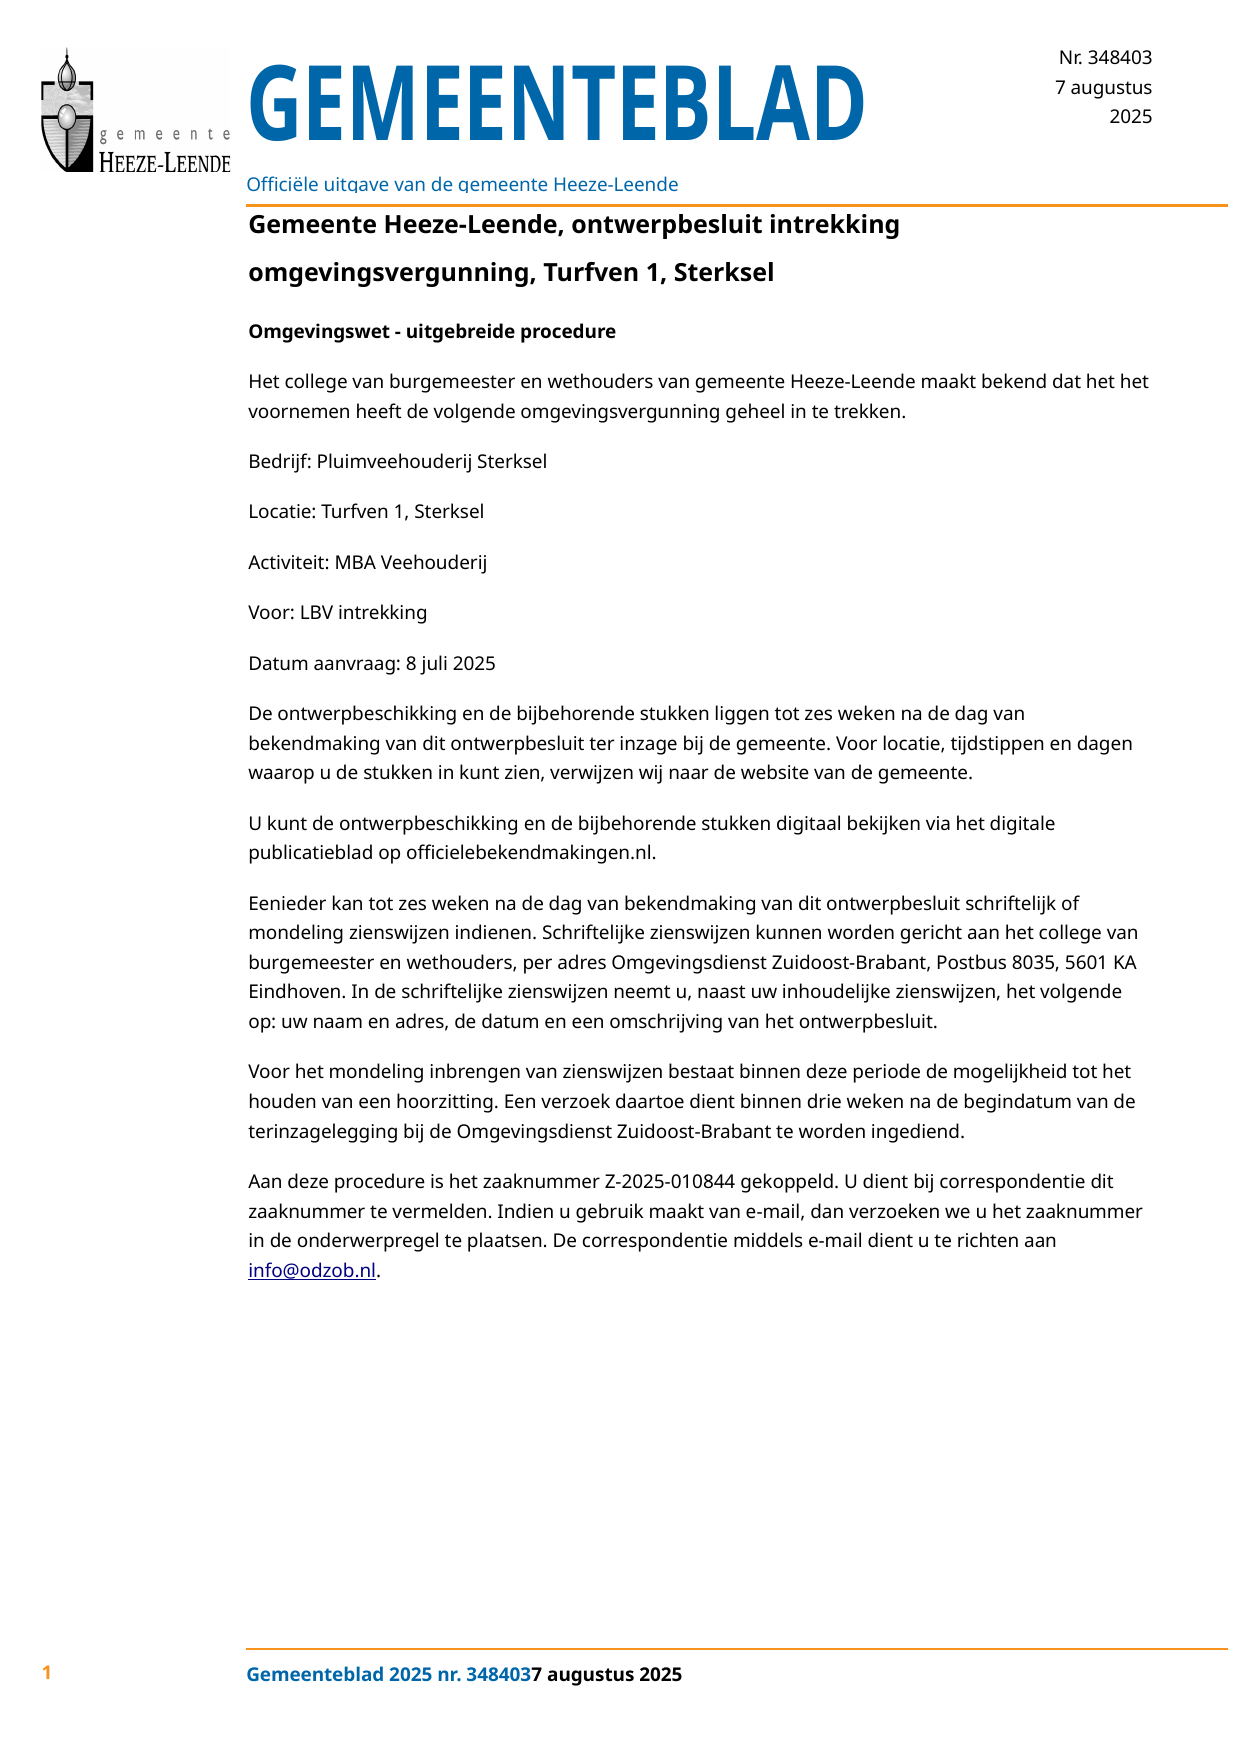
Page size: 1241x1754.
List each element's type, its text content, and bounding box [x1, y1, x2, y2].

text Het college van burgemeester en wethouders van gemeente Heeze-Leende maakt bekend dat het het voornemen heeft de volgende omgevingsvergunning geheel in te trekken. [248, 368, 1152, 424]
text Aan deze procedure is het zaaknummer Z-2025-010844 gekoppeld. U dient bij correspondentie dit zaaknummer te vermelden. Indien u gebruik maakt van e-mail, dan verzoeken we u het zaaknummer in de onderwerpregel te plaatsen. De correspondentie middels e-mail dient u te richten aan info@odzob.nl. [248, 1168, 1152, 1283]
text Eenieder kan tot zes weken na de dag van bekendmaking van dit ontwerpbesluit schriftelijk of mondeling zienswijzen indienen. Schriftelijke zienswijzen kunnen worden gericht aan het college van burgemeester en wethouders, per adres Omgevingsdienst Zuidoost-Brabant, Postbus 8035, 5601 KA Eindhoven. In de schriftelijke zienswijzen neemt u, naast uw inhoudelijke zienswijzen, het volgende op: uw naam en adres, de datum en een omschrijving van het ontwerpbesluit. [248, 890, 1152, 1034]
text Locatie: Turfven 1, Sterksel [248, 499, 1152, 524]
picture [41, 47, 231, 172]
text De ontwerpbeschikking en de bijbehorende stukken liggen tot zes weken na de dag van bekendmaking van dit ontwerpbesluit ter inzage bij de gemeente. Voor locatie, tijdstippen en dagen waarop u de stukken in kunt zien, verwijzen wij naar de website van de gemeente. [248, 700, 1152, 785]
text Bedrijf: Pluimveehouderij Sterksel [248, 448, 1152, 474]
text Datum aanvraag: 8 juli 2025 [248, 650, 1152, 676]
text Voor het mondeling inbrengen van zienswijzen bestaat binnen deze periode de mogelijkheid tot het houden van een hoorzitting. Een verzoek daartoe dient binnen drie weken na de begindatum van de terinzagelegging bij de Omgevingsdienst Zuidoost-Brabant te worden ingediend. [248, 1059, 1152, 1144]
text Voor: LBV intrekking [248, 599, 1152, 625]
text U kunt de ontwerpbeschikking en de bijbehorende stukken digitaal bekijken via het digitale publicatieblad op officielebekendmakingen.nl. [248, 810, 1152, 865]
text Gemeente Heeze-Leende, ontwerpbesluit intrekking omgevingsvergunning, Turfven 1, Sterksel [248, 207, 1152, 288]
text Activiteit: MBA Veehouderij [248, 549, 1152, 575]
text Omgevingswet - uitgebreide procedure [248, 318, 1152, 344]
